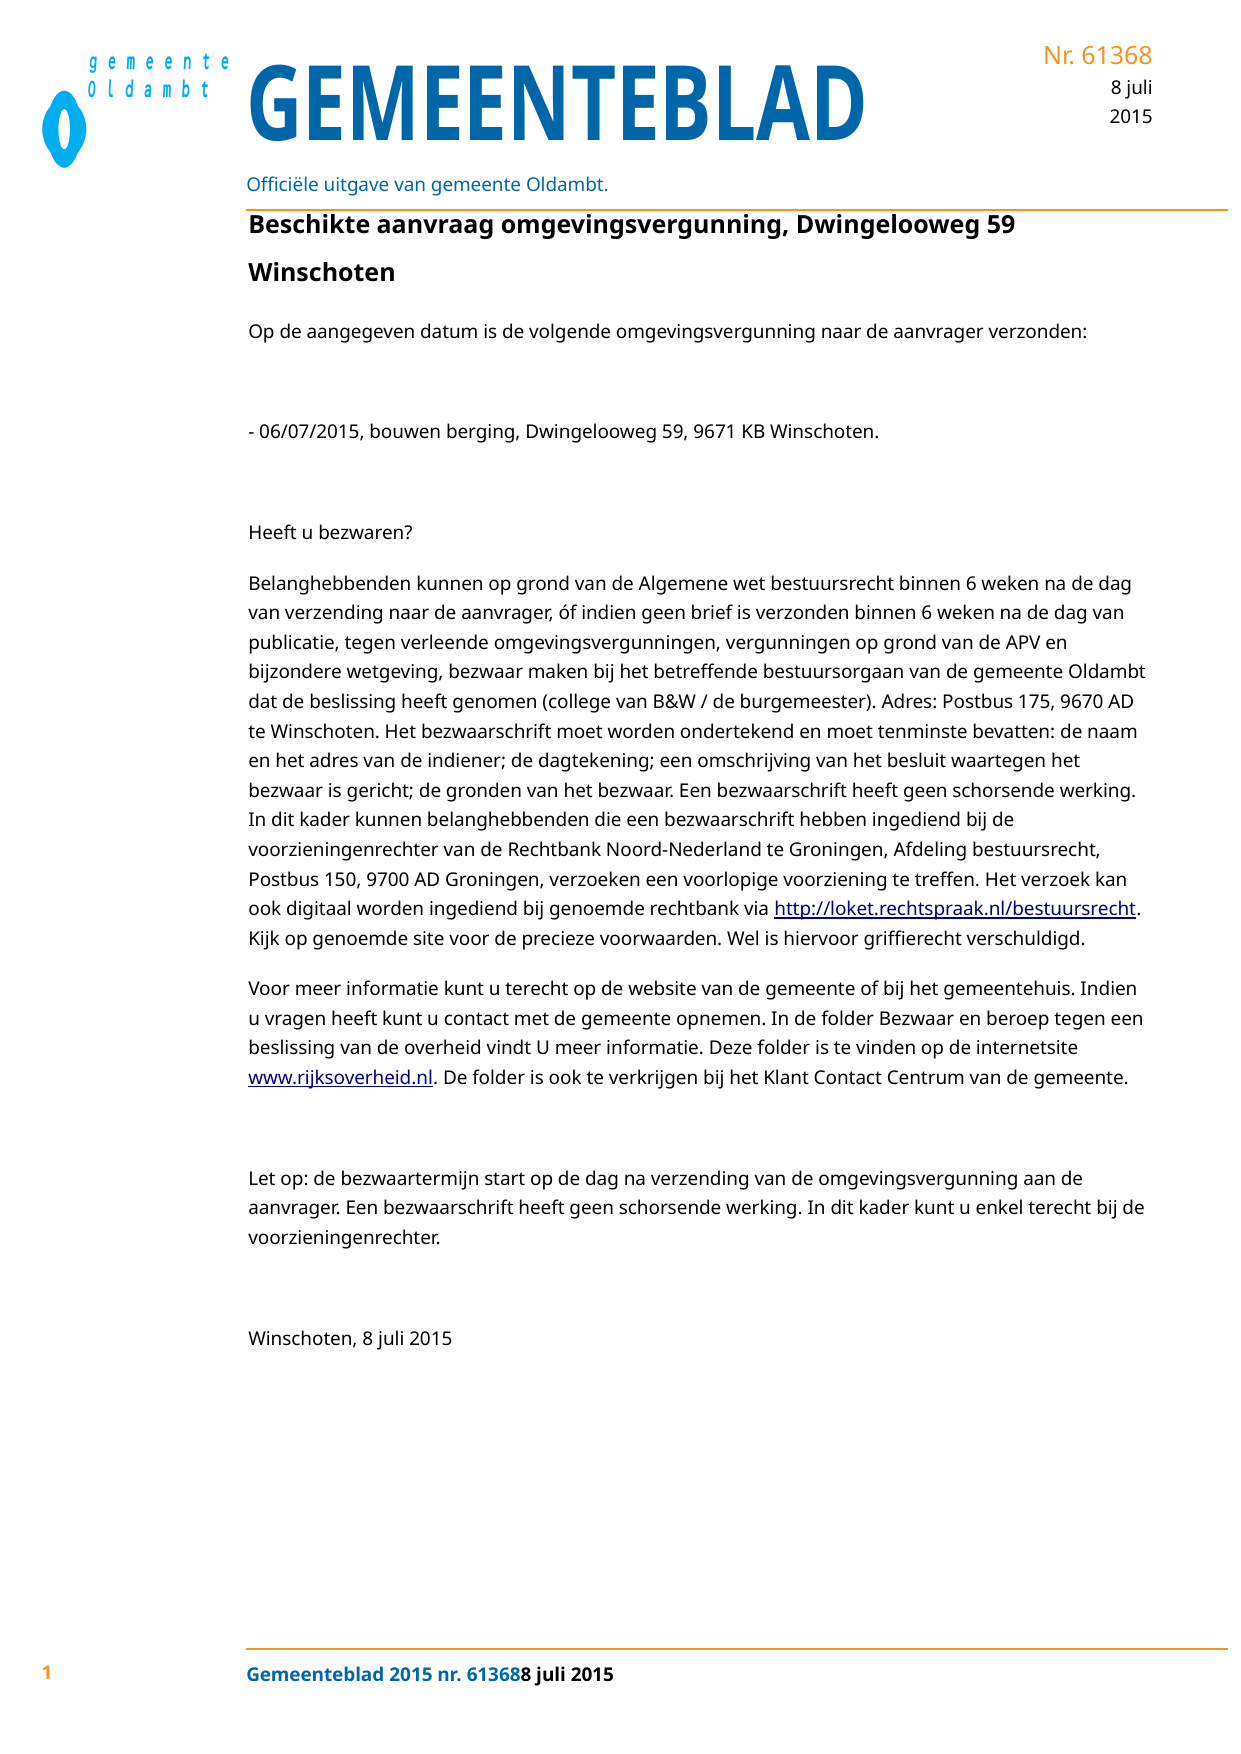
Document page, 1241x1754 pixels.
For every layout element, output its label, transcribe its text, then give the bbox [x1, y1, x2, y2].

text Belanghebbenden kunnen op grond van de Algemene wet bestuursrecht binnen 6 weken na de dag van verzending naar de aanvrager, óf indien geen brief is verzonden binnen 6 weken na de dag van publicatie, tegen verleende omgevingsvergunningen, vergunningen op grond van de APV en bijzondere wetgeving, bezwaar maken bij het betreffende bestuursorgaan van de gemeente Oldambt dat de beslissing heeft genomen (college van B&W / de burgemeester). Adres: Postbus 175, 9670 AD te Winschoten. Het bezwaarschrift moet worden ondertekend en moet tenminste bevatten: de naam en het adres van de indiener; de dagtekening; een omschrijving van het besluit waartegen het bezwaar is gericht; de gronden van het bezwaar. Een bezwaarschrift heeft geen schorsende werking. In dit kader kunnen belanghebbenden die een bezwaarschrift hebben ingediend bij de voorzieningenrechter van de Rechtbank Noord-Nederland te Groningen, Afdeling bestuursrecht, Postbus 150, 9700 AD Groningen, verzoeken een voorlopige voorziening te treffen. Het verzoek kan ook digitaal worden ingediend bij genoemde rechtbank via http://loket.rechtspraak.nl/bestuursrecht. Kijk op genoemde site voor de precieze voorwaarden. Wel is hiervoor griffierecht verschuldigd. [248, 570, 1152, 951]
text - 06/07/2015, bouwen berging, Dwingelooweg 59, 9671 KB Winschoten. [248, 419, 1152, 444]
text Op de aangegeven datum is de volgende omgevingsvergunning naar de aanvrager verzonden: [248, 318, 1152, 344]
text Winschoten, 8 juli 2015 [248, 1325, 1152, 1351]
text Heeft u bezwaren? [248, 519, 1152, 545]
text Voor meer informatie kunt u terecht op de website van de gemeente of bij het gemeentehuis. Indien u vragen heeft kunt u contact met de gemeente opnemen. In de folder Bezwaar en beroep tegen een beslissing van de overheid vindt U meer informatie. Deze folder is te vinden op de internetsite www.rijksoverheid.nl. De folder is ook te verkrijgen bij het Klant Contact Centrum van de gemeente. [248, 975, 1152, 1090]
picture [41, 47, 231, 172]
text Beschikte aanvraag omgevingsvergunning, Dwingelooweg 59 Winschoten [248, 211, 1152, 288]
text Let op: de bezwaartermijn start op de dag na verzending van de omgevingsvergunning aan de aanvrager. Een bezwaarschrift heeft geen schorsende werking. In dit kader kunt u enkel terecht bij de voorzieningenrechter. [248, 1165, 1152, 1250]
